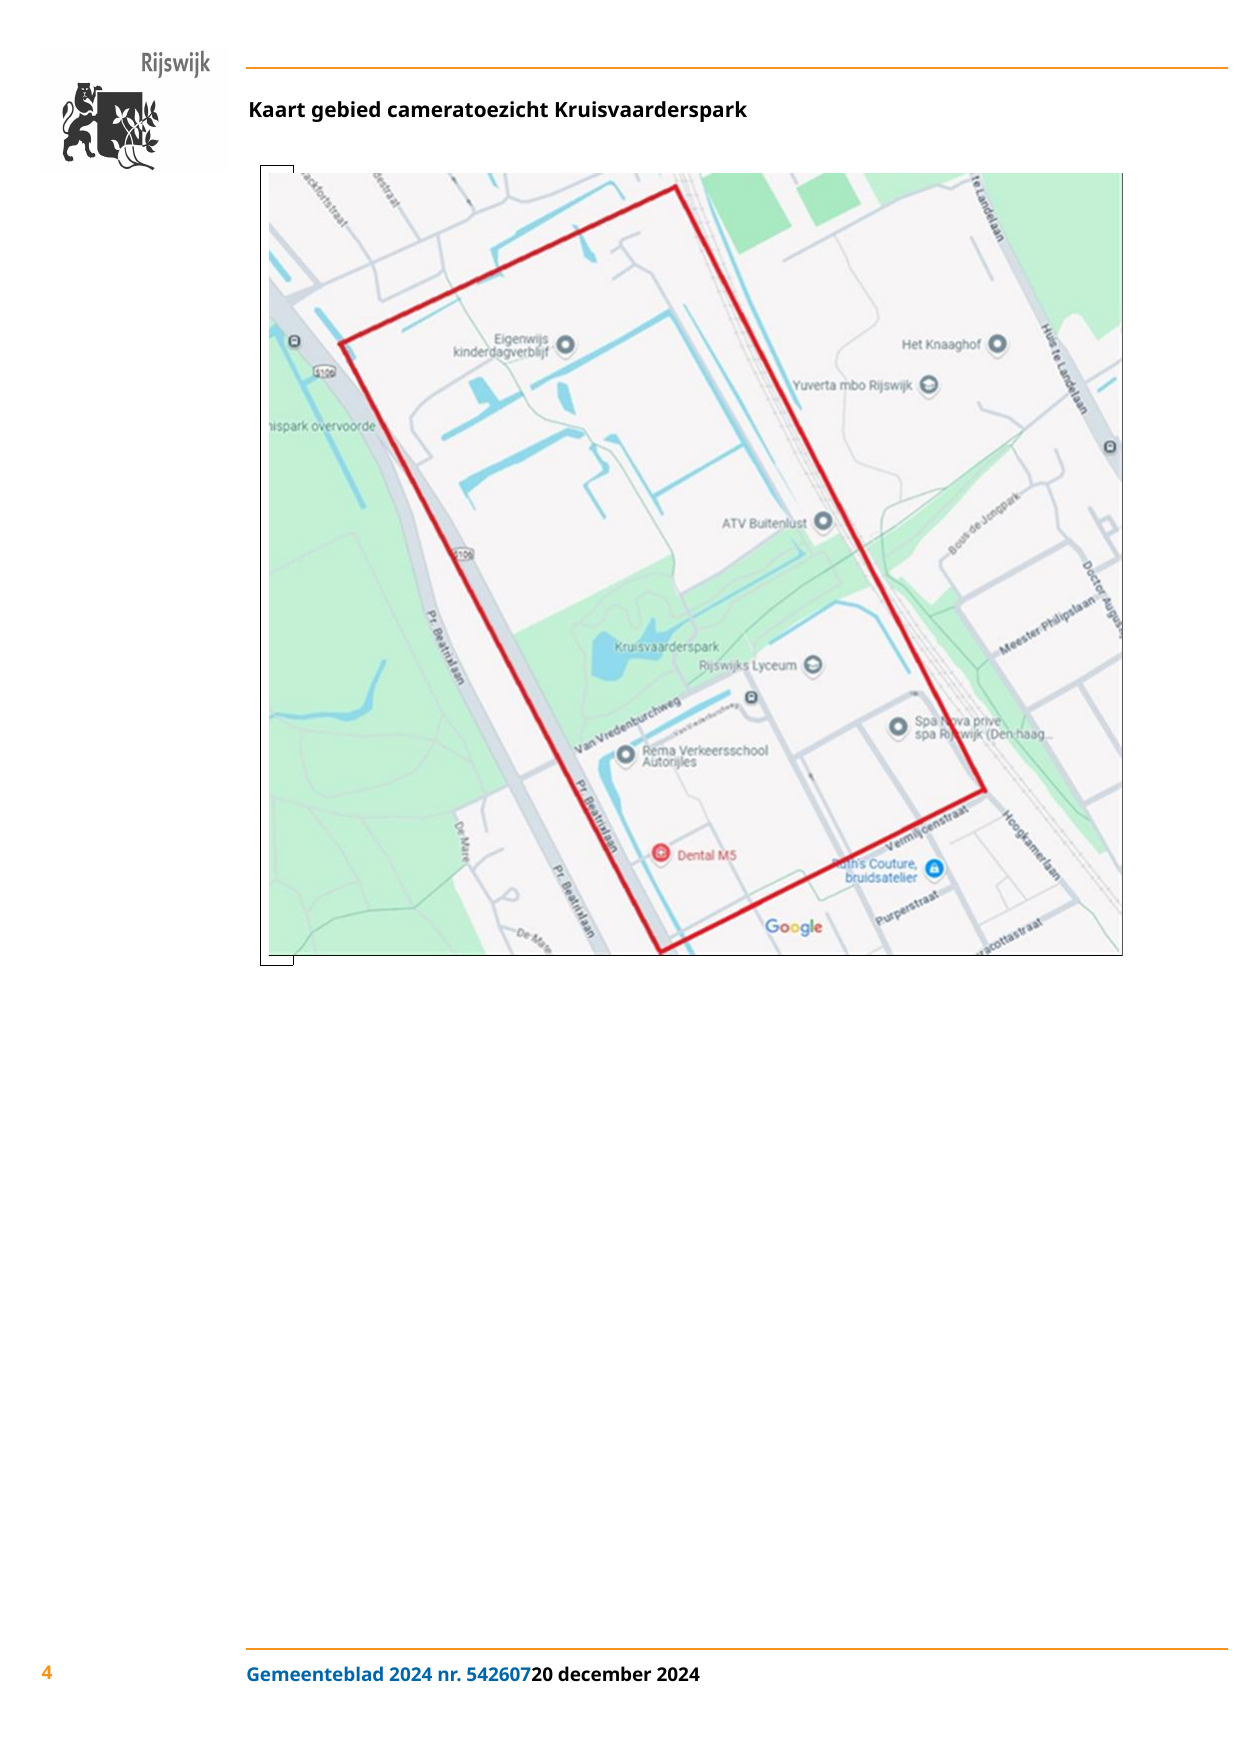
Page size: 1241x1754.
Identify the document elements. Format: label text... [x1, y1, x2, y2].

picture [41, 47, 231, 172]
picture [268, 173, 1123, 956]
text Kaart gebied cameratoezicht Kruisvaarderspark [248, 95, 1152, 123]
